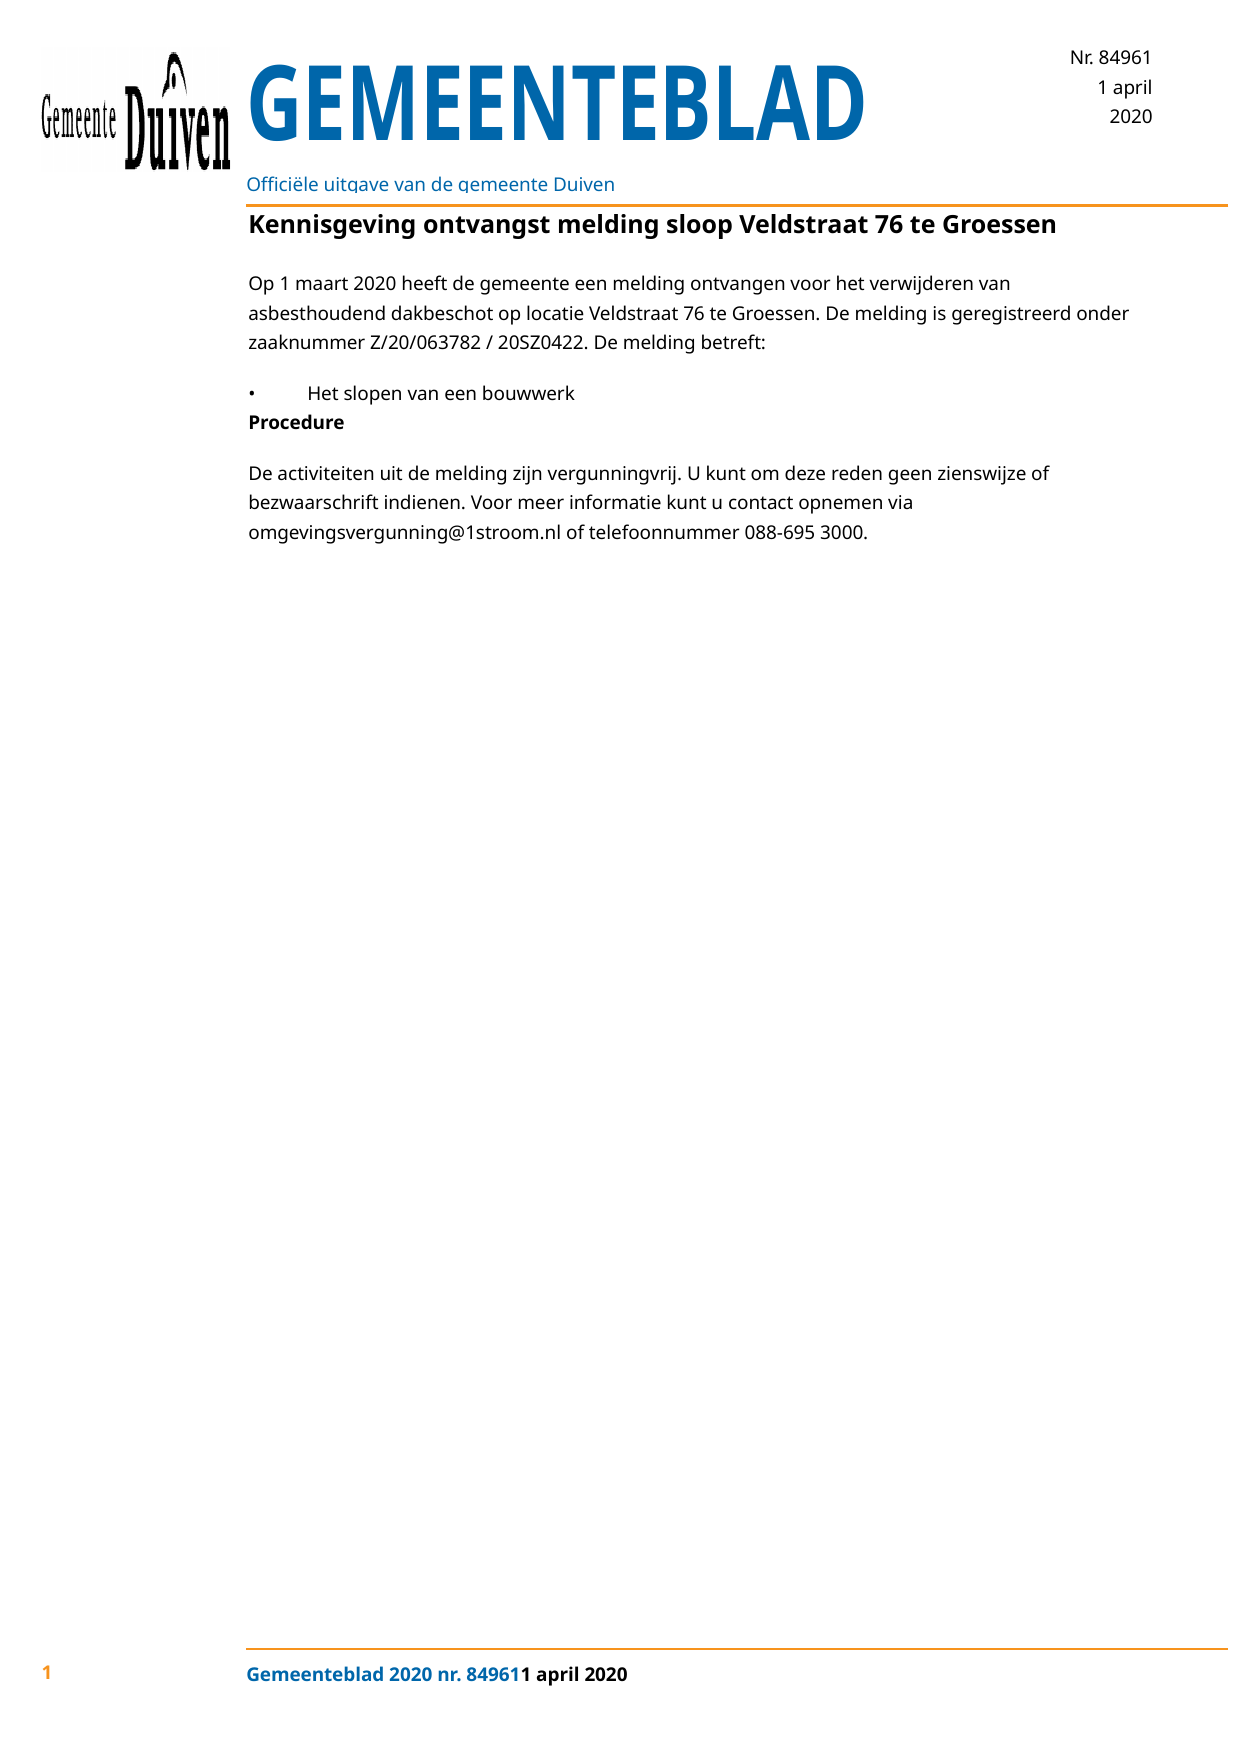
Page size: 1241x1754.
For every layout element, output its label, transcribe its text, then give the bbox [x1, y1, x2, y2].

text De activiteiten uit de melding zijn vergunningvrij. U kunt om deze reden geen zienswijze of bezwaarschrift indienen. Voor meer informatie kunt u contact opnemen via omgevingsvergunning@1stroom.nl of telefoonnummer 088-695 3000. [248, 460, 1152, 545]
text Procedure [248, 409, 1152, 435]
text Op 1 maart 2020 heeft de gemeente een melding ontvangen voor het verwijderen van asbesthoudend dakbeschot op locatie Veldstraat 76 te Groessen. De melding is geregistreerd onder zaaknummer Z/20/063782 / 20SZ0422. De melding betreft: [248, 270, 1152, 355]
picture [41, 47, 231, 172]
text Kennisgeving ontvangst melding sloop Veldstraat 76 te Groessen [248, 207, 1152, 241]
list Het slopen van een bouwwerk [248, 380, 1152, 406]
